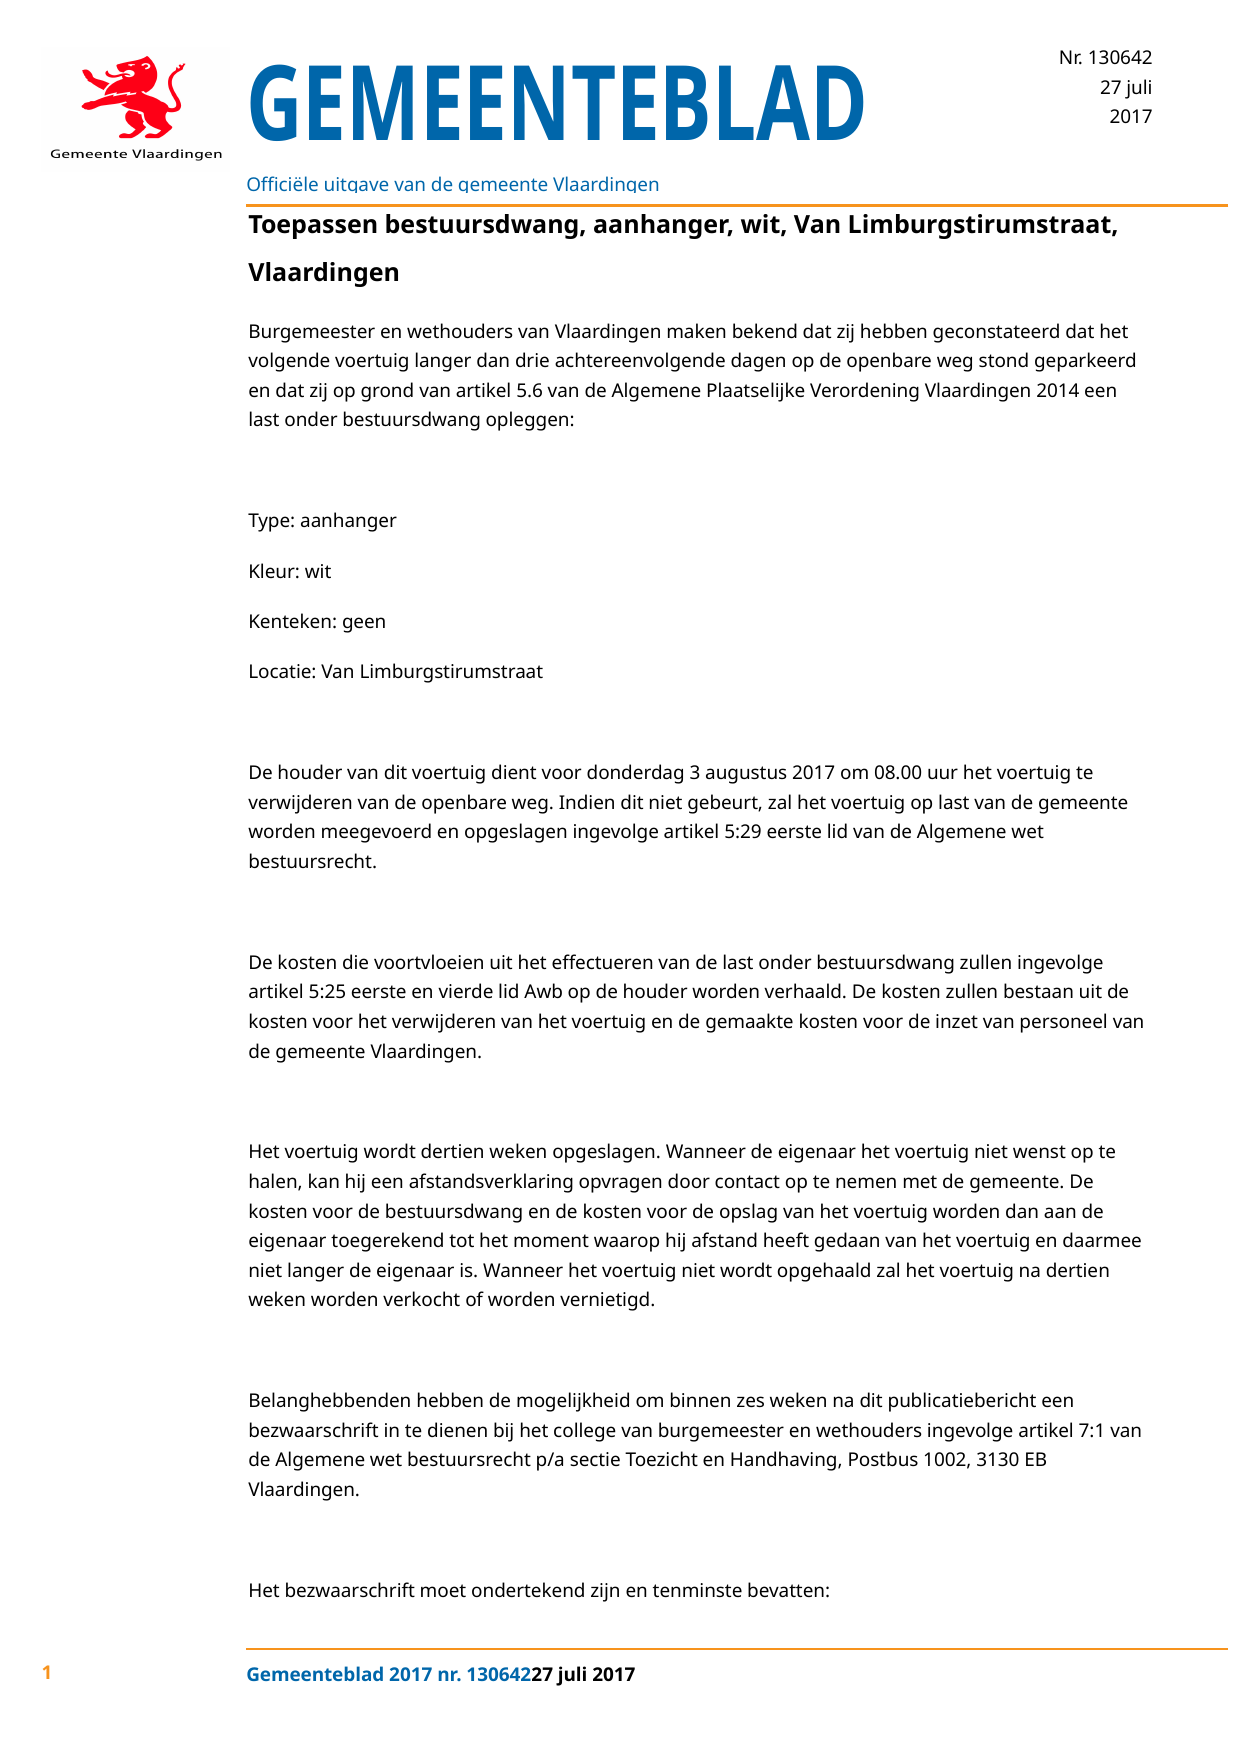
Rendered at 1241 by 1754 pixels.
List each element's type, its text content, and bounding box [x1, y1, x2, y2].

text Locatie: Van Limburgstirumstraat [248, 659, 1152, 684]
text Burgemeester en wethouders van Vlaardingen maken bekend dat zij hebben geconstateerd dat het volgende voertuig langer dan drie achtereenvolgende dagen op de openbare weg stond geparkeerd en dat zij op grond van artikel 5.6 van de Algemene Plaatselijke Verordening Vlaardingen 2014 een last onder bestuursdwang opleggen: [248, 318, 1152, 432]
text De kosten die voortvloeien uit het effectueren van de last onder bestuursdwang zullen ingevolge artikel 5:25 eerste en vierde lid Awb op de houder worden verhaald. De kosten zullen bestaan uit de kosten voor het verwijderen van het voertuig en de gemaakte kosten voor de inzet van personeel van de gemeente Vlaardingen. [248, 949, 1152, 1064]
text Het bezwaarschrift moet ondertekend zijn en tenminste bevatten: [248, 1577, 1152, 1603]
text Type: aanhanger [248, 507, 1152, 533]
text Toepassen bestuursdwang, aanhanger, wit, Van Limburgstirumstraat, Vlaardingen [248, 207, 1152, 288]
picture [41, 47, 231, 172]
text De houder van dit voertuig dient voor donderdag 3 augustus 2017 om 08.00 uur het voertuig te verwijderen van de openbare weg. Indien dit niet gebeurt, zal het voertuig op last van de gemeente worden meegevoerd en opgeslagen ingevolge artikel 5:29 eerste lid van de Algemene wet bestuursrecht. [248, 759, 1152, 874]
text Kleur: wit [248, 558, 1152, 584]
text Belanghebbenden hebben de mogelijkheid om binnen zes weken na dit publicatiebericht een bezwaarschrift in te dienen bij het college van burgemeester en wethouders ingevolge artikel 7:1 van de Algemene wet bestuursrecht p/a sectie Toezicht en Handhaving, Postbus 1002, 3130 EB Vlaardingen. [248, 1387, 1152, 1502]
text Het voertuig wordt dertien weken opgeslagen. Wanneer de eigenaar het voertuig niet wenst op te halen, kan hij een afstandsverklaring opvragen door contact op te nemen met de gemeente. De kosten voor de bestuursdwang en de kosten voor de opslag van het voertuig worden dan aan de eigenaar toegerekend tot het moment waarop hij afstand heeft gedaan van het voertuig en daarmee niet langer de eigenaar is. Wanneer het voertuig niet wordt opgehaald zal het voertuig na dertien weken worden verkocht of worden vernietigd. [248, 1139, 1152, 1312]
text Kenteken: geen [248, 608, 1152, 634]
